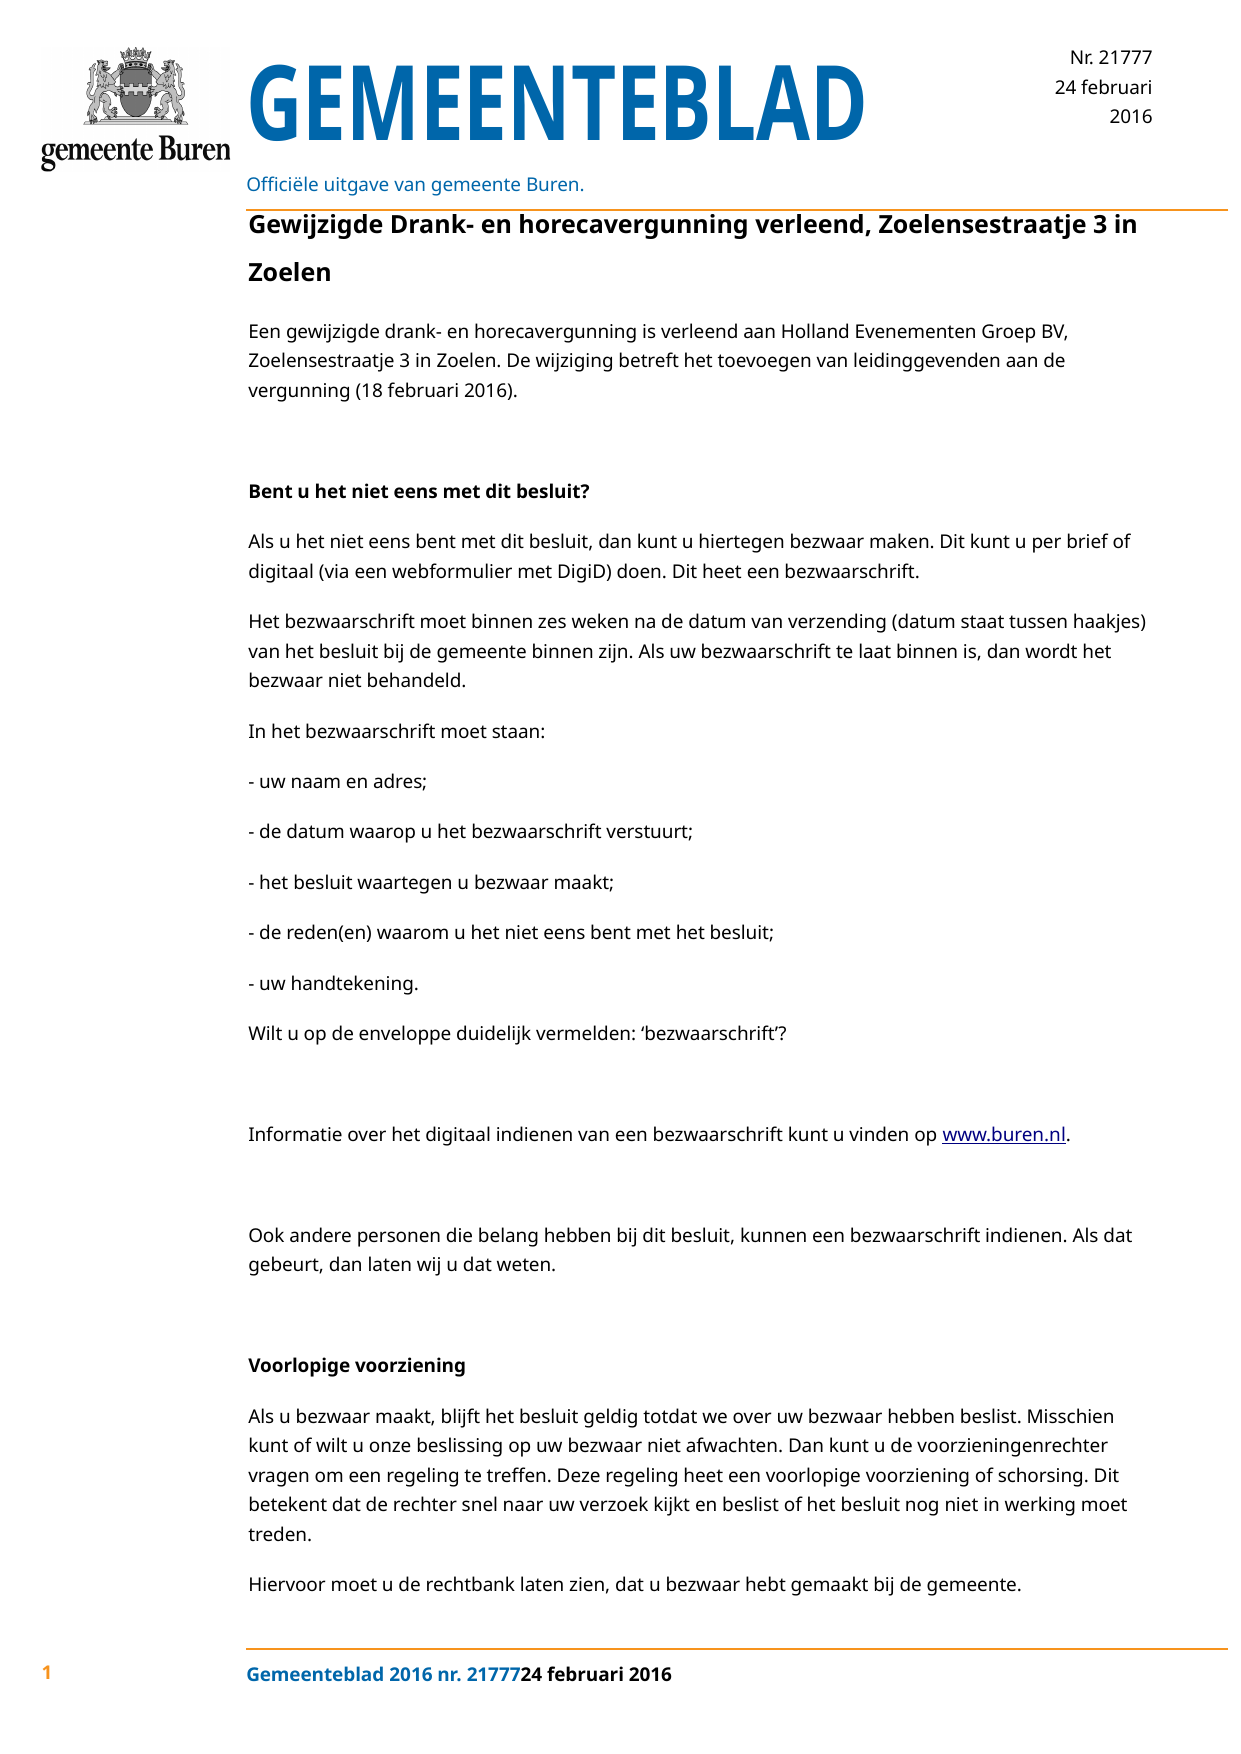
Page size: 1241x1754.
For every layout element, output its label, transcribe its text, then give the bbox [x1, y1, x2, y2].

picture [41, 47, 231, 172]
text - uw handtekening. [248, 970, 1152, 996]
text Bent u het niet eens met dit besluit? [248, 478, 1152, 504]
text - de datum waarop u het bezwaarschrift verstuurt; [248, 819, 1152, 844]
text Het bezwaarschrift moet binnen zes weken na de datum van verzending (datum staat tussen haakjes) van het besluit bij de gemeente binnen zijn. Als uw bezwaarschrift te laat binnen is, dan wordt het bezwaar niet behandeld. [248, 608, 1152, 693]
text Hiervoor moet u de rechtbank laten zien, dat u bezwaar hebt gemaakt bij de gemeente. [248, 1572, 1152, 1597]
text Als u het niet eens bent met dit besluit, dan kunt u hiertegen bezwaar maken. Dit kunt u per brief of digitaal (via een webformulier met DigiD) doen. Dit heet een bezwaarschrift. [248, 528, 1152, 584]
text Als u bezwaar maakt, blijft het besluit geldig totdat we over uw bezwaar hebben beslist. Misschien kunt of wilt u onze beslissing op uw bezwaar niet afwachten. Dan kunt u de voorzieningenrechter vragen om een regeling te treffen. Deze regeling heet een voorlopige voorziening of schorsing. Dit betekent dat de rechter snel naar uw verzoek kijkt en beslist of het besluit nog niet in werking moet treden. [248, 1403, 1152, 1547]
text Voorlopige voorziening [248, 1352, 1152, 1378]
text Ook andere personen die belang hebben bij dit besluit, kunnen een bezwaarschrift indienen. Als dat gebeurt, dan laten wij u dat weten. [248, 1222, 1152, 1277]
text In het bezwaarschrift moet staan: [248, 718, 1152, 744]
text Gewijzigde Drank- en horecavergunning verleend, Zoelensestraatje 3 in Zoelen [248, 211, 1152, 288]
text - de reden(en) waarom u het niet eens bent met het besluit; [248, 919, 1152, 945]
text Wilt u op de enveloppe duidelijk vermelden: ‘bezwaarschrift’? [248, 1020, 1152, 1046]
text Informatie over het digitaal indienen van een bezwaarschrift kunt u vinden op www.buren.nl. [248, 1121, 1152, 1147]
text - het besluit waartegen u bezwaar maakt; [248, 869, 1152, 895]
text - uw naam en adres; [248, 768, 1152, 794]
text Een gewijzigde drank- en horecavergunning is verleend aan Holland Evenementen Groep BV, Zoelensestraatje 3 in Zoelen. De wijziging betreft het toevoegen van leidinggevenden aan de vergunning (18 februari 2016). [248, 318, 1152, 403]
